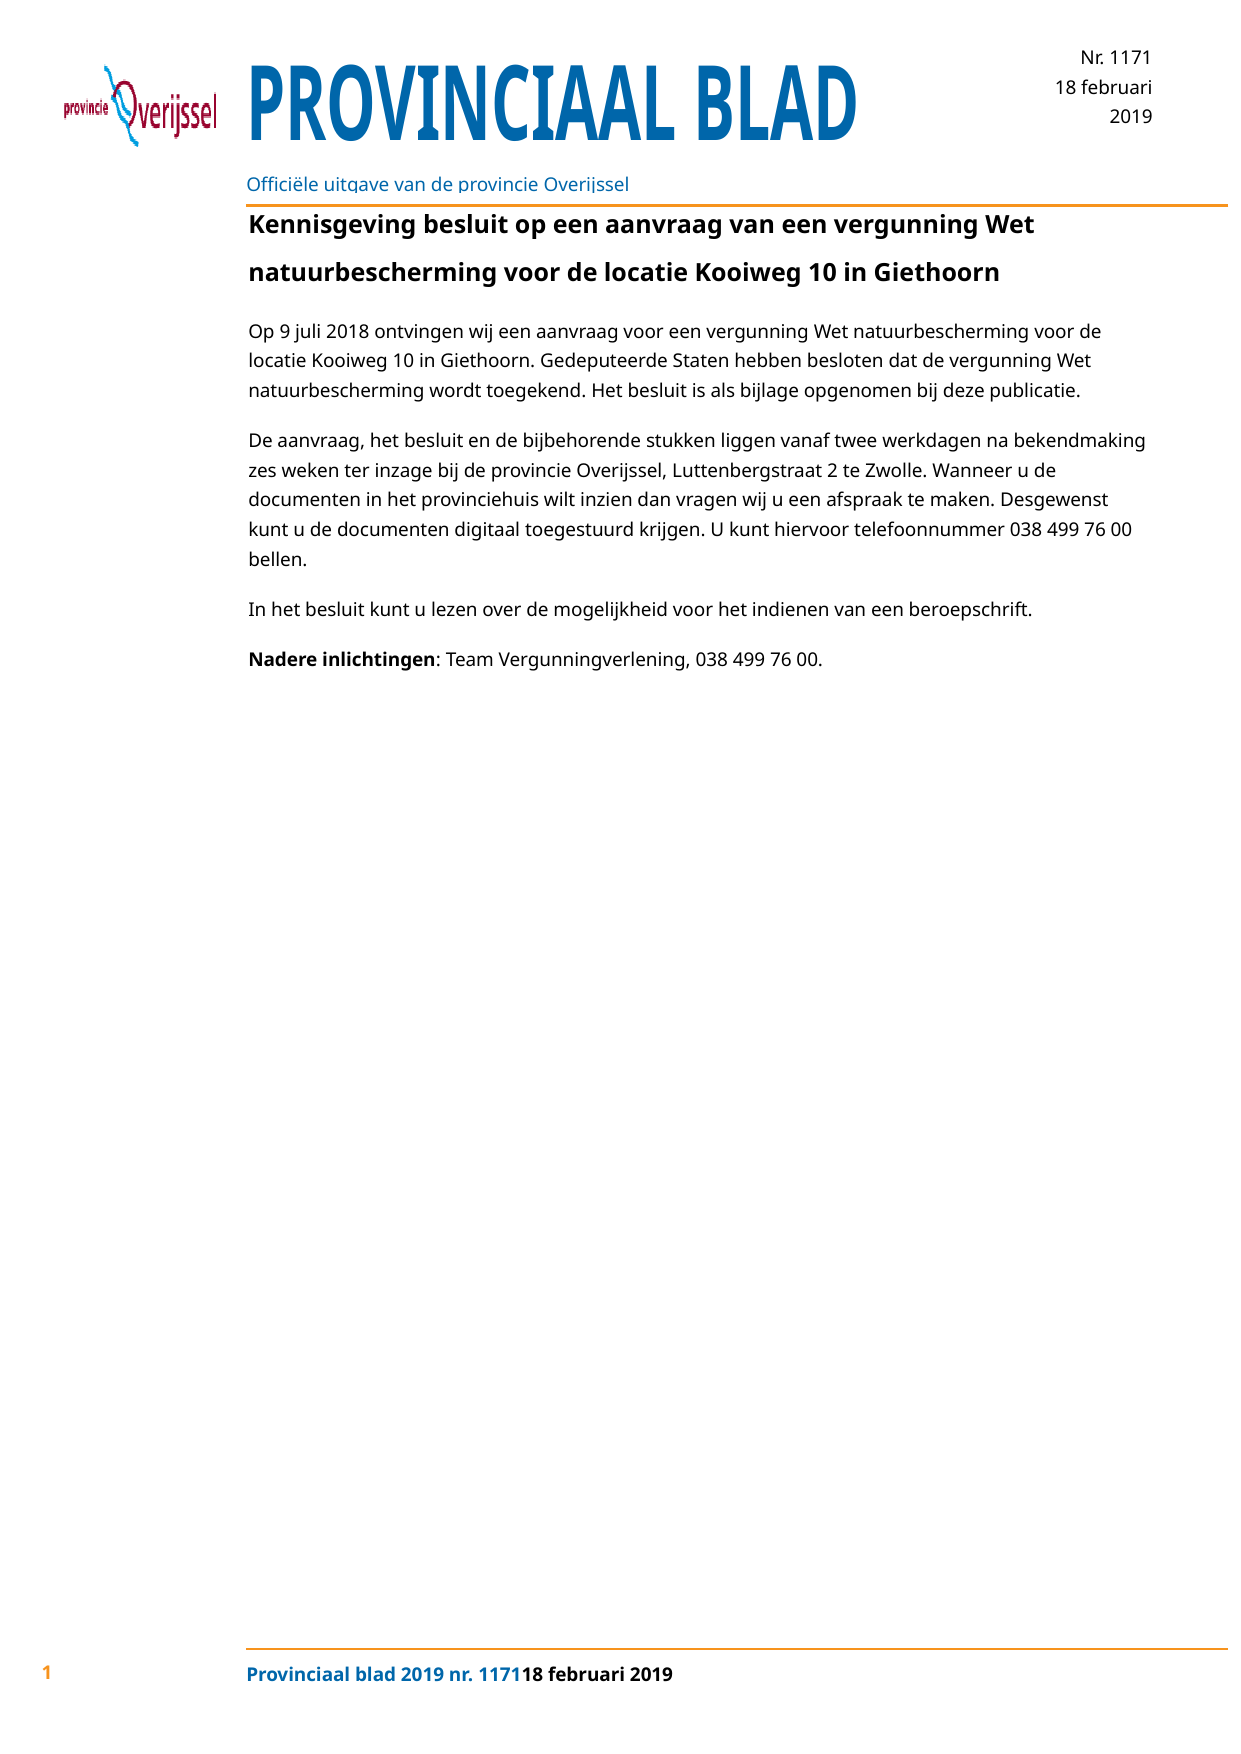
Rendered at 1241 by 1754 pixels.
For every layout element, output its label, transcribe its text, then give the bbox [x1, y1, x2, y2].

text In het besluit kunt u lezen over de mogelijkheid voor het indienen van een beroepschrift. [248, 596, 1152, 622]
text Nadere inlichtingen: Team Vergunningverlening, 038 499 76 00. [248, 647, 1152, 672]
picture [41, 47, 231, 172]
text Op 9 juli 2018 ontvingen wij een aanvraag voor een vergunning Wet natuurbescherming voor de locatie Kooiweg 10 in Giethoorn. Gedeputeerde Staten hebben besloten dat de vergunning Wet natuurbescherming wordt toegekend. Het besluit is als bijlage opgenomen bij deze publicatie. [248, 318, 1152, 403]
text Kennisgeving besluit op een aanvraag van een vergunning Wet natuurbescherming voor de locatie Kooiweg 10 in Giethoorn [248, 207, 1152, 288]
text De aanvraag, het besluit en de bijbehorende stukken liggen vanaf twee werkdagen na bekendmaking zes weken ter inzage bij de provincie Overijssel, Luttenbergstraat 2 te Zwolle. Wanneer u de documenten in het provinciehuis wilt inzien dan vragen wij u een afspraak te maken. Desgewenst kunt u de documenten digitaal toegestuurd krijgen. U kunt hiervoor telefoonnummer 038 499 76 00 bellen. [248, 427, 1152, 572]
